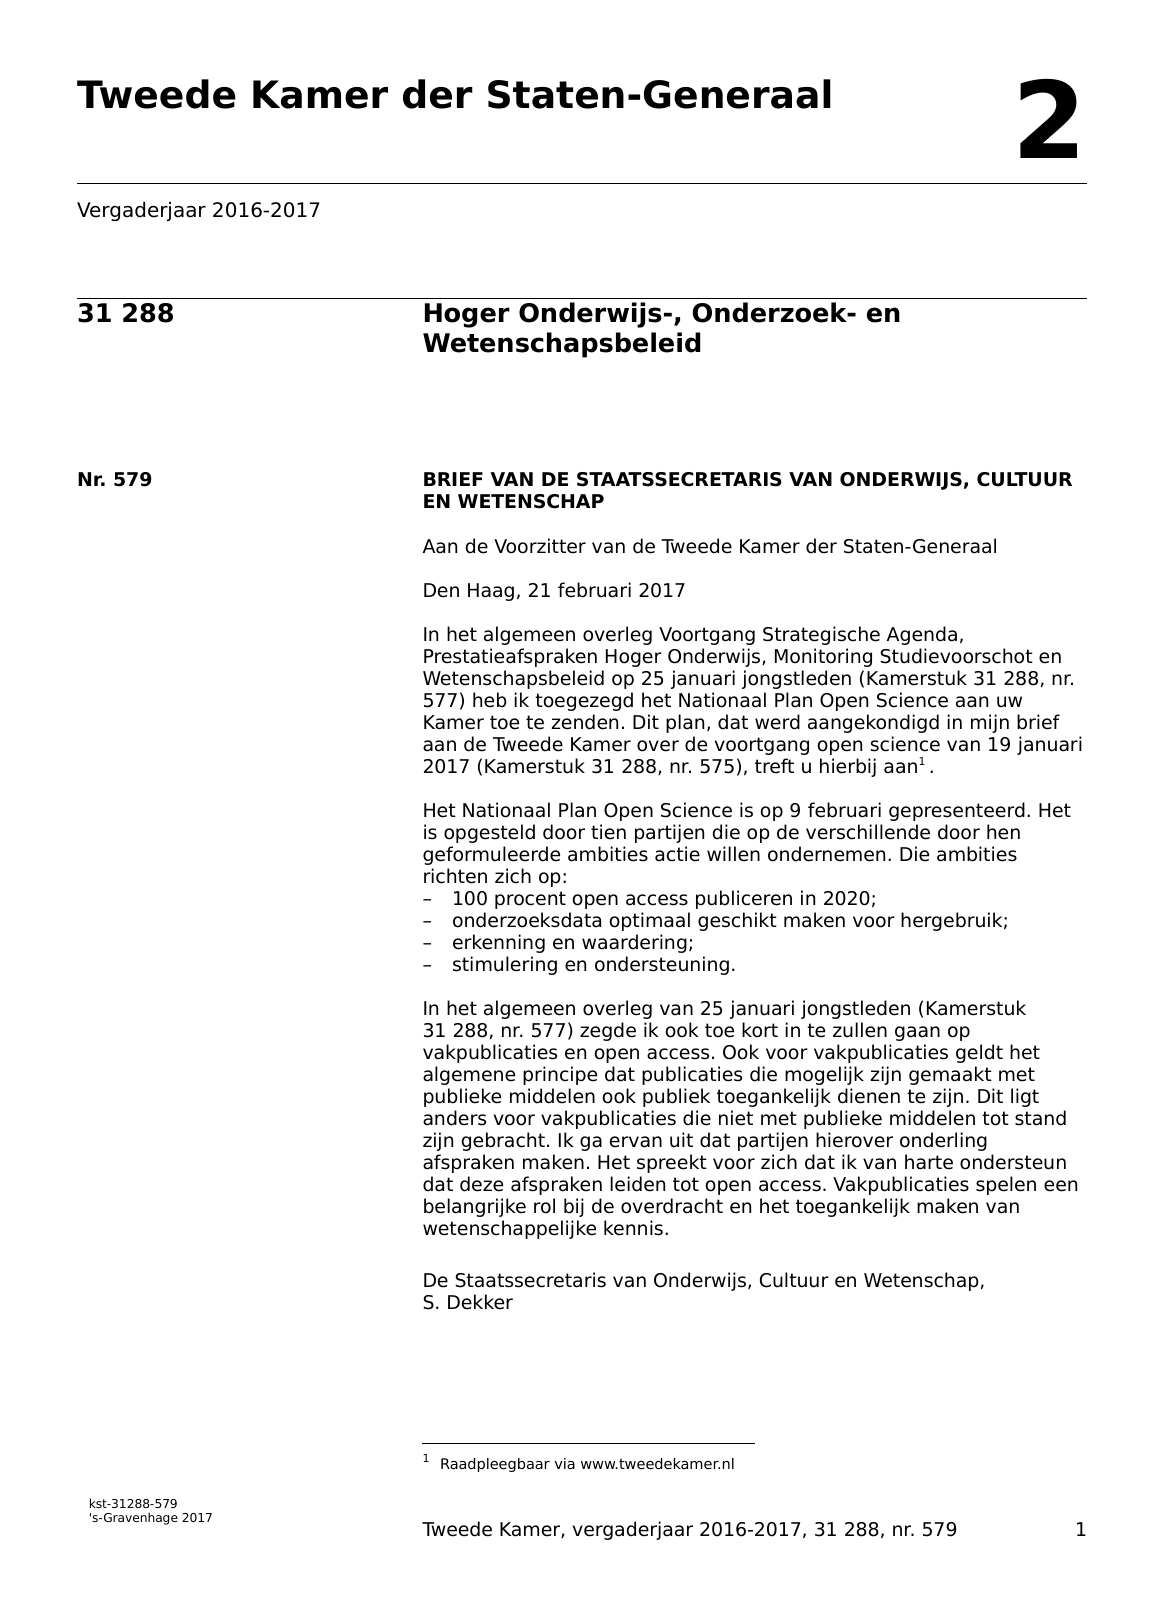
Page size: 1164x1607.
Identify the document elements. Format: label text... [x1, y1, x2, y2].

text – erkenning en waardering; [422, 932, 1087, 954]
text 's-Gravenhage 2017 [88, 1511, 323, 1525]
text Den Haag, 21 februari 2017 [422, 580, 1087, 602]
text – stimulering en ondersteuning. [422, 954, 1087, 976]
table_header Tweede Kamer der Staten-Generaal [77, 59, 886, 183]
text – onderzoeksdata optimaal geschikt maken voor hergebruik; [422, 910, 1087, 932]
text Het Nationaal Plan Open Science is op 9 februari gepresenteerd. Het is opgesteld door tien partijen die op de verschillende door hen geformuleerde ambities actie willen ondernemen. Die ambities richten zich op: [422, 800, 1087, 888]
text De Staatssecretaris van Onderwijs, Cultuur en Wetenschap, S. Dekker [422, 1270, 1087, 1314]
text kst-31288-579 [88, 1497, 323, 1511]
text Aan de Voorzitter van de Tweede Kamer der Staten-Generaal [422, 536, 1087, 557]
subtitle Nr. 579 BRIEF VAN DE STAATSSECRETARIS VAN ONDERWIJS, CULTUUR EN WETENSCHAP [77, 469, 1087, 513]
table_cell Vergaderjaar 2016-2017 [77, 184, 1087, 298]
text In het algemeen overleg Voortgang Strategische Agenda, Prestatieafspraken Hoger Onderwijs, Monitoring Studievoorschot en Wetenschapsbeleid op 25 januari jongstleden (Kamerstuk 31 288, nr. 577) heb ik toegezegd het Nationaal Plan Open Science aan uw Kamer toe te zenden. Dit plan, dat werd aangekondigd in mijn brief aan de Tweede Kamer over de voortgang open science van 19 januari 2017 (Kamerstuk 31 288, nr. 575), treft u hierbij aan. [422, 624, 1087, 778]
text In het algemeen overleg van 25 januari jongstleden (Kamerstuk 31 288, nr. 577) zegde ik ook toe kort in te zullen gaan op vakpublicaties en open access. Ook voor vakpublicaties geldt het algemene principe dat publicaties die mogelijk zijn gemaakt met publieke middelen ook publiek toegankelijk dienen te zijn. Dit ligt anders voor vakpublicaties die niet met publieke middelen tot stand zijn gebracht. Ik ga ervan uit dat partijen hierover onderling afspraken maken. Het spreekt voor zich dat ik van harte ondersteun dat deze afspraken leiden tot open access. Vakpublicaties spelen een belangrijke rol bij de overdracht en het toegankelijk maken van wetenschappelijke kennis. [422, 998, 1087, 1240]
subtitle 31 288 Hoger Onderwijs-, Onderzoek- en Wetenschapsbeleid [77, 299, 1087, 358]
text – 100 procent open access publiceren in 2020; [422, 888, 1087, 910]
text Raadpleegbaar via www.tweedekamer.nl [422, 1452, 1087, 1474]
table_header 2 [886, 59, 1087, 183]
